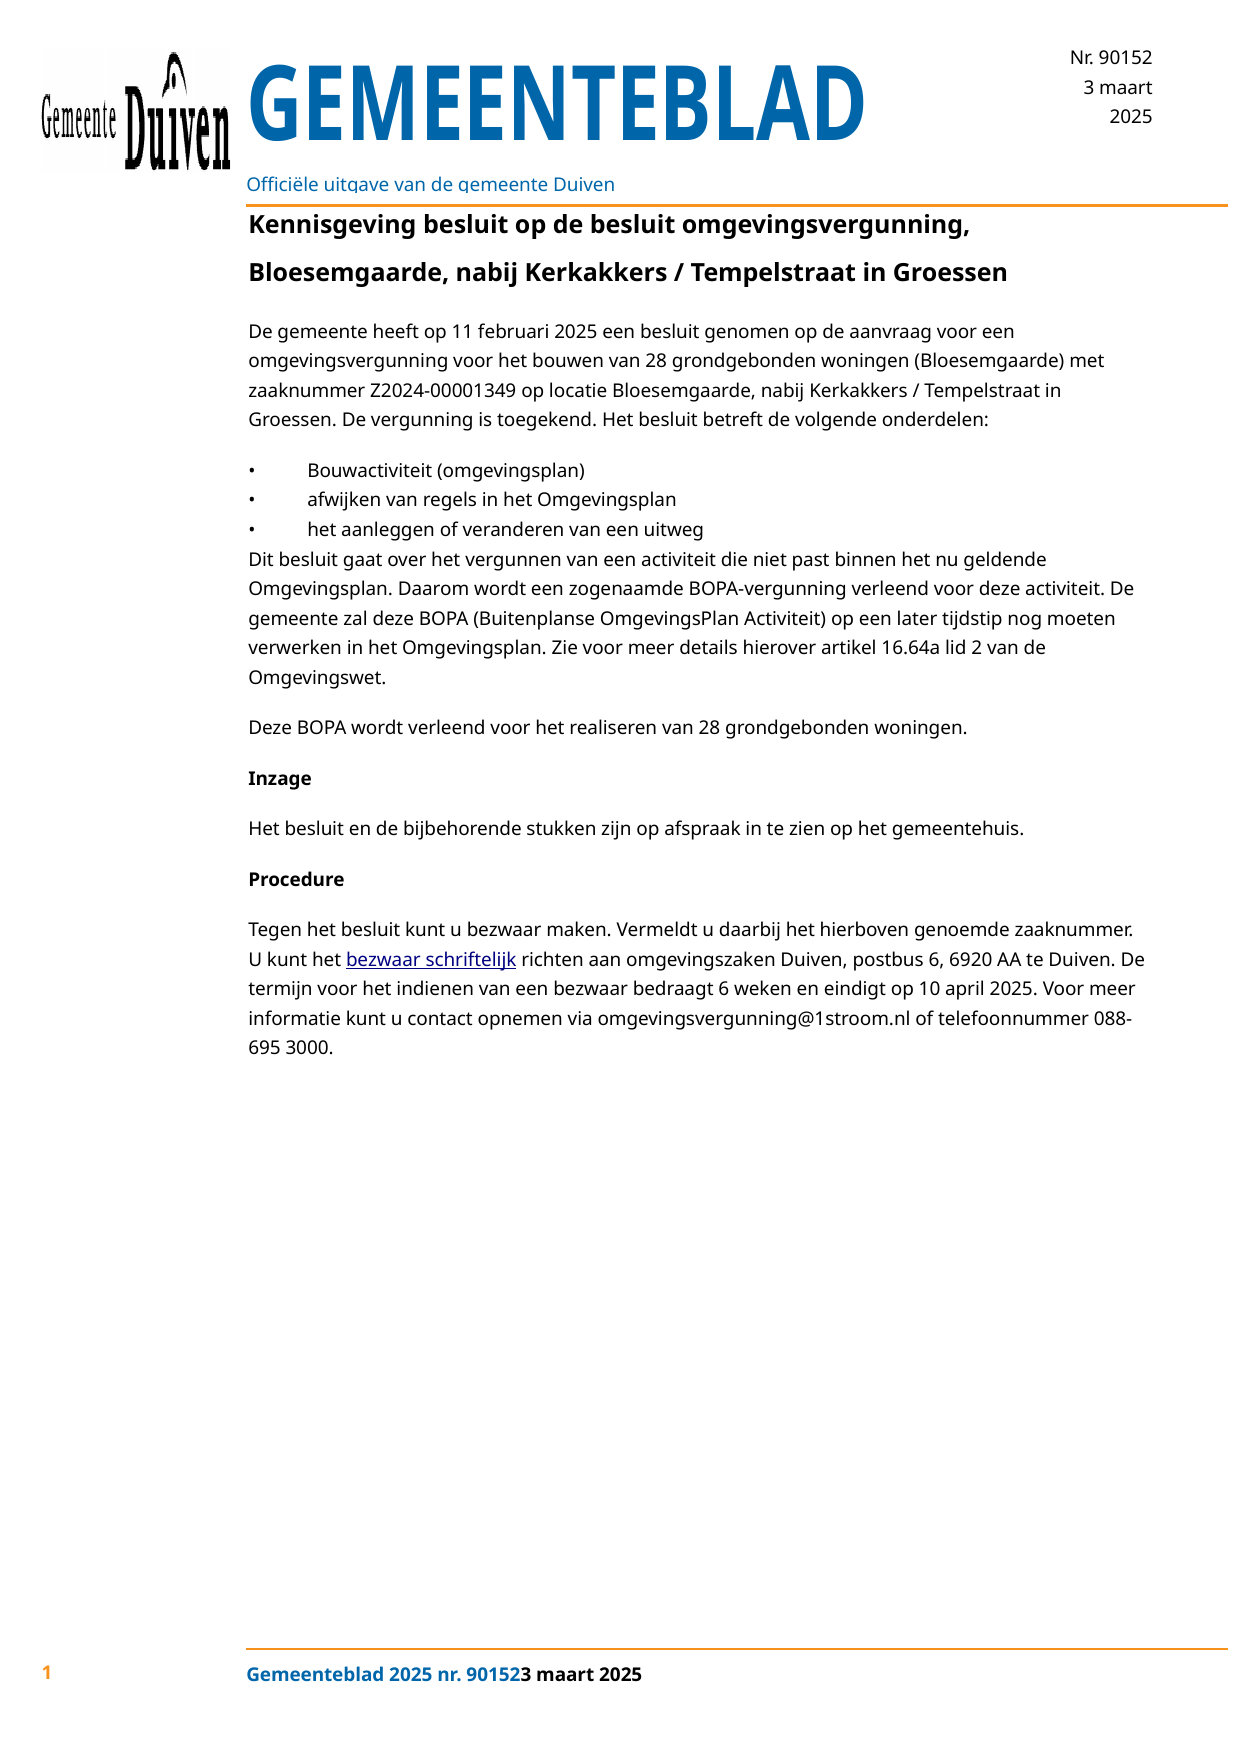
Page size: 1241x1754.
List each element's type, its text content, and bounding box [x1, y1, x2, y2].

text De gemeente heeft op 11 februari 2025 een besluit genomen op de aanvraag voor een omgevingsvergunning voor het bouwen van 28 grondgebonden woningen (Bloesemgaarde) met zaaknummer Z2024-00001349 op locatie Bloesemgaarde, nabij Kerkakkers / Tempelstraat in Groessen. De vergunning is toegekend. Het besluit betreft de volgende onderdelen: [248, 318, 1152, 432]
text Kennisgeving besluit op de besluit omgevingsvergunning, Bloesemgaarde, nabij Kerkakkers / Tempelstraat in Groessen [248, 207, 1152, 288]
text Deze BOPA wordt verleend voor het realiseren van 28 grondgebonden woningen. [248, 714, 1152, 740]
text Tegen het besluit kunt u bezwaar maken. Vermeldt u daarbij het hierboven genoemde zaaknummer. U kunt het bezwaar schriftelijk richten aan omgevingszaken Duiven, postbus 6, 6920 AA te Duiven. De termijn voor het indienen van een bezwaar bedraagt 6 weken en eindigt op 10 april 2025. Voor meer informatie kunt u contact opnemen via omgevingsvergunning@1stroom.nl of telefoonnummer 088-695 3000. [248, 916, 1152, 1060]
text Het besluit en de bijbehorende stukken zijn op afspraak in te zien op het gemeentehuis. [248, 815, 1152, 841]
list het aanleggen of veranderen van een uitweg [248, 516, 1152, 542]
list afwijken van regels in het Omgevingsplan [248, 487, 1152, 512]
list Bouwactiviteit (omgevingsplan) [248, 457, 1152, 483]
text Inzage [248, 765, 1152, 791]
picture [41, 47, 231, 172]
text Dit besluit gaat over het vergunnen van een activiteit die niet past binnen het nu geldende Omgevingsplan. Daarom wordt een zogenaamde BOPA-vergunning verleend voor deze activiteit. De gemeente zal deze BOPA (Buitenplanse OmgevingsPlan Activiteit) op een later tijdstip nog moeten verwerken in het Omgevingsplan. Zie voor meer details hierover artikel 16.64a lid 2 van de Omgevingswet. [248, 546, 1152, 690]
text Procedure [248, 866, 1152, 892]
